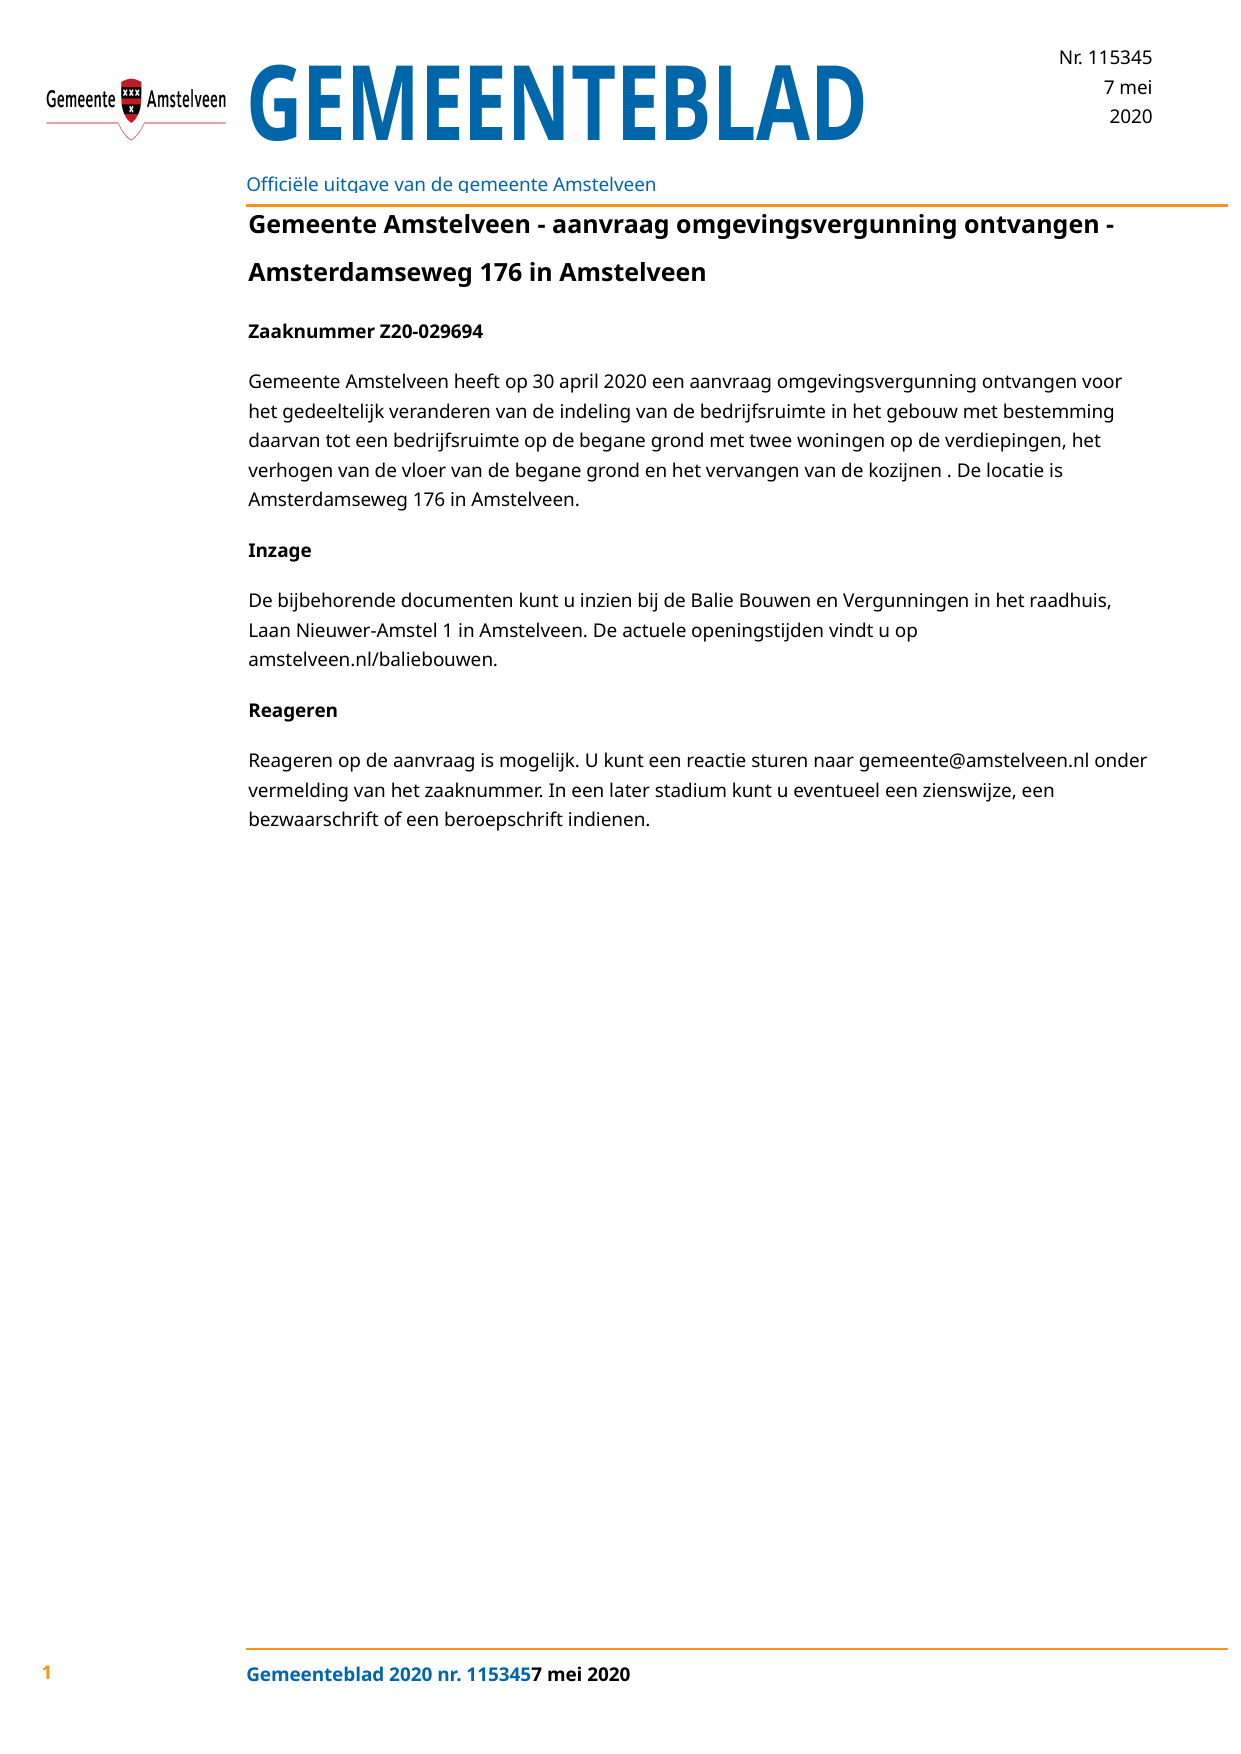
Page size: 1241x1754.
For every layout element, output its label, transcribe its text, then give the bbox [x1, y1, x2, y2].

text Reageren op de aanvraag is mogelijk. U kunt een reactie sturen naar gemeente@amstelveen.nl onder vermelding van het zaaknummer. In een later stadium kunt u eventueel een zienswijze, een bezwaarschrift of een beroepschrift indienen. [248, 747, 1152, 832]
text Zaaknummer Z20-029694 [248, 318, 1152, 344]
text Inzage [248, 537, 1152, 563]
text De bijbehorende documenten kunt u inzien bij de Balie Bouwen en Vergunningen in het raadhuis, Laan Nieuwer-Amstel 1 in Amstelveen. De actuele openingstijden vindt u op amstelveen.nl/baliebouwen. [248, 587, 1152, 672]
picture [41, 47, 231, 172]
text Gemeente Amstelveen heeft op 30 april 2020 een aanvraag omgevingsvergunning ontvangen voor het gedeeltelijk veranderen van de indeling van de bedrijfsruimte in het gebouw met bestemming daarvan tot een bedrijfsruimte op de begane grond met twee woningen op de verdiepingen, het verhogen van de vloer van de begane grond en het vervangen van de kozijnen . De locatie is Amsterdamseweg 176 in Amstelveen. [248, 368, 1152, 512]
text Gemeente Amstelveen - aanvraag omgevingsvergunning ontvangen - Amsterdamseweg 176 in Amstelveen [248, 207, 1152, 288]
text Reageren [248, 697, 1152, 723]
